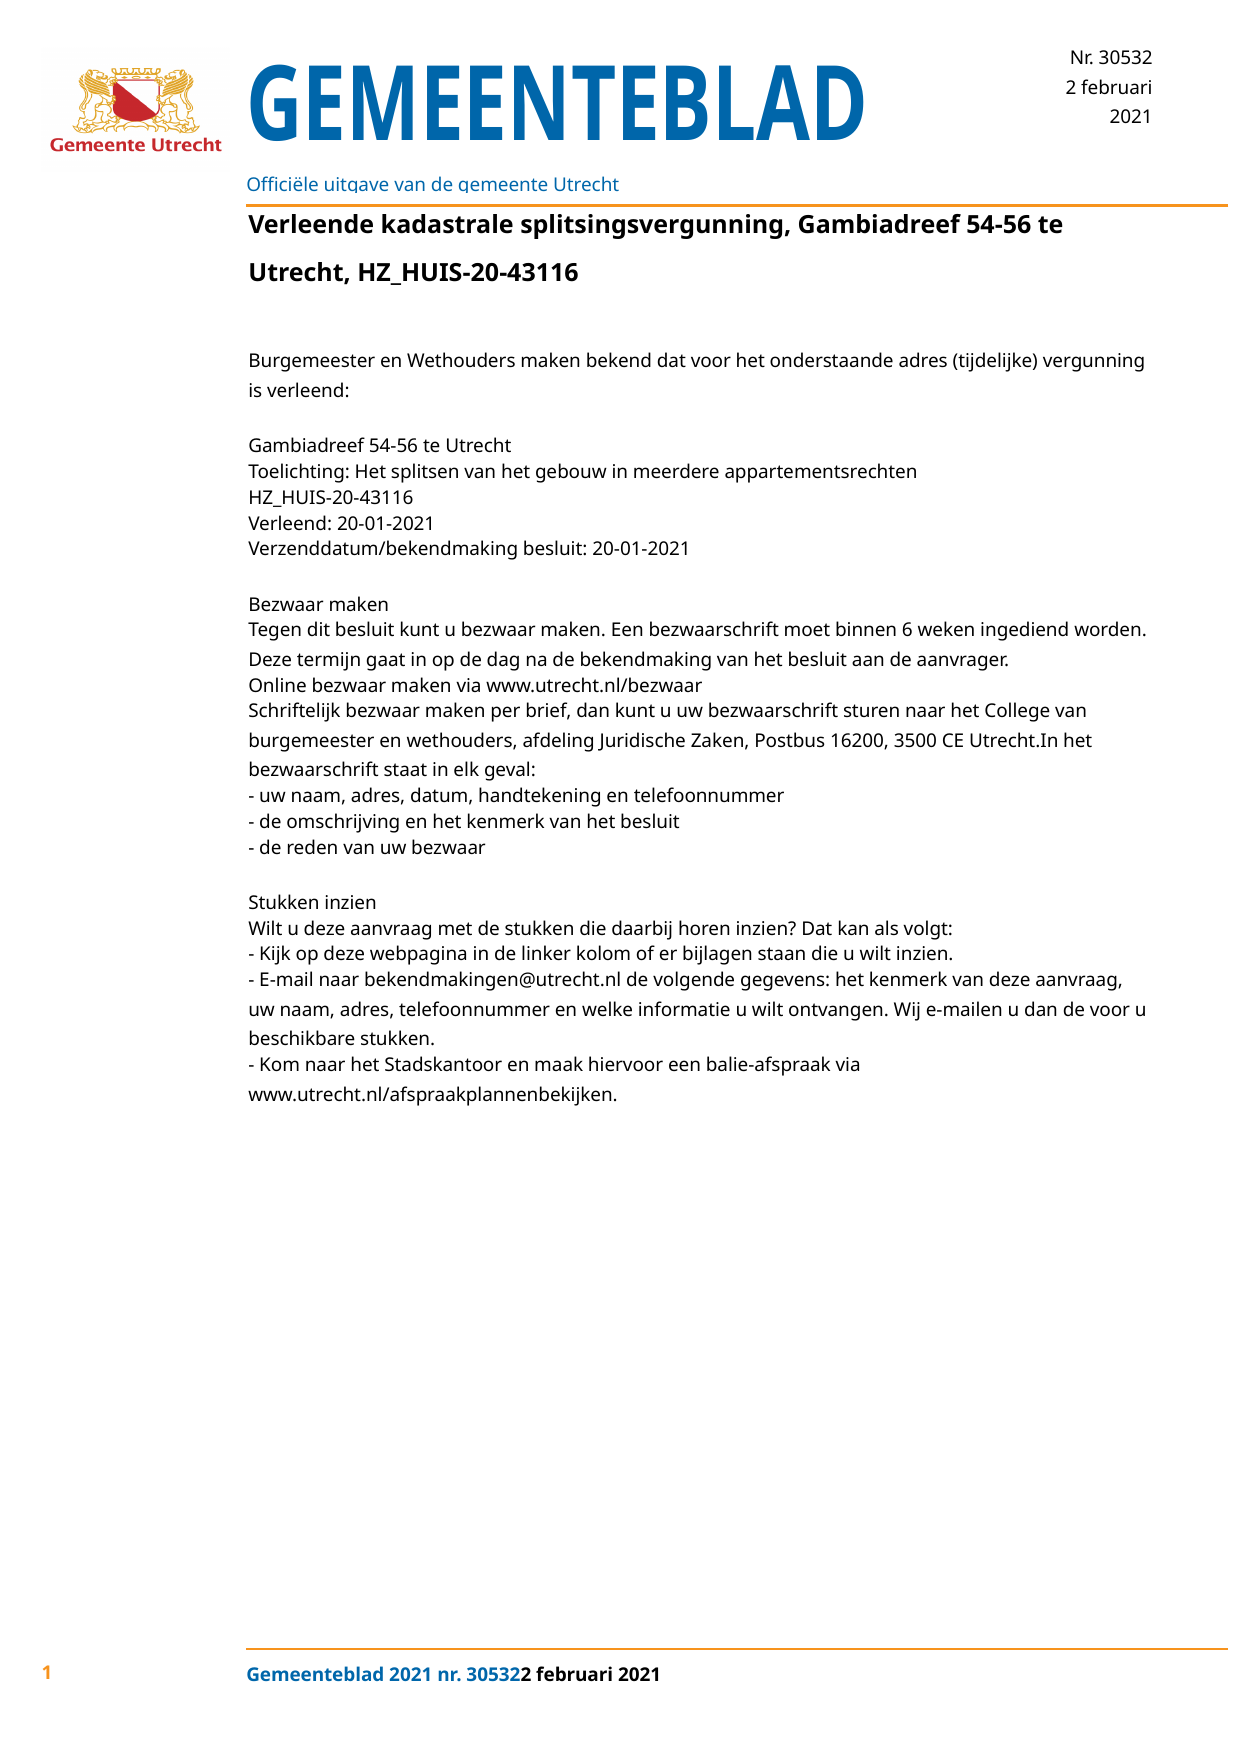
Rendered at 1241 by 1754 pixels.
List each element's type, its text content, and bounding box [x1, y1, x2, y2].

table_cell Wilt u deze aanvraag met de stukken die daarbij horen inzien? Dat kan als volgt: [248, 915, 1152, 941]
table_cell Online bezwaar maken via www.utrecht.nl/bezwaar [248, 672, 1152, 697]
table_cell Stukken inzien [248, 889, 1152, 915]
table_cell Bezwaar maken [248, 591, 1152, 616]
text Verleende kadastrale splitsingsvergunning, Gambiadreef 54-56 te Utrecht, HZ_HUIS-20-43116 [248, 207, 1152, 288]
table_cell [248, 1132, 1152, 1158]
table_cell Verleend: 20-01-2021 [248, 510, 1152, 535]
table_cell [248, 1107, 1152, 1132]
table_cell Tegen dit besluit kunt u bezwaar maken. Een bezwaarschrift moet binnen 6 weken ingediend worden. Deze termijn gaat in op de dag na de bekendmaking van het besluit aan de aanvrager. [248, 616, 1152, 672]
table_cell Gambiadreef 54-56 te Utrecht [248, 433, 1152, 458]
table_cell HZ_HUIS-20-43116 [248, 484, 1152, 510]
table_cell - de omschrijving en het kenmerk van het besluit [248, 808, 1152, 834]
table_cell Schriftelijk bezwaar maken per brief, dan kunt u uw bezwaarschrift sturen naar het College van burgemeester en wethouders, afdeling Juridische Zaken, Postbus 16200, 3500 CE Utrecht.In het bezwaarschrift staat in elk geval: [248, 698, 1152, 782]
table_cell Verzenddatum/bekendmaking besluit: 20-01-2021 [248, 535, 1152, 591]
table_header Burgemeester en Wethouders maken bekend dat voor het onderstaande adres (tijdelijke) vergunning is verleend: [248, 348, 1152, 432]
table_cell - Kijk op deze webpagina in de linker kolom of er bijlagen staan die u wilt inzien. [248, 941, 1152, 966]
table_cell - de reden van uw bezwaar [248, 834, 1152, 889]
table_cell - Kom naar het Stadskantoor en maak hiervoor een balie-afspraak via www.utrecht.nl/afspraakplannenbekijken. [248, 1051, 1152, 1107]
table_cell - E-mail naar bekendmakingen@utrecht.nl de volgende gegevens: het kenmerk van deze aanvraag, uw naam, adres, telefoonnummer en welke informatie u wilt ontvangen. Wij e-mailen u dan de voor u beschikbare stukken. [248, 966, 1152, 1051]
table_cell - uw naam, adres, datum, handtekening en telefoonnummer [248, 783, 1152, 808]
table_cell Toelichting: Het splitsen van het gebouw in meerdere appartementsrechten [248, 458, 1152, 484]
picture [41, 47, 231, 172]
